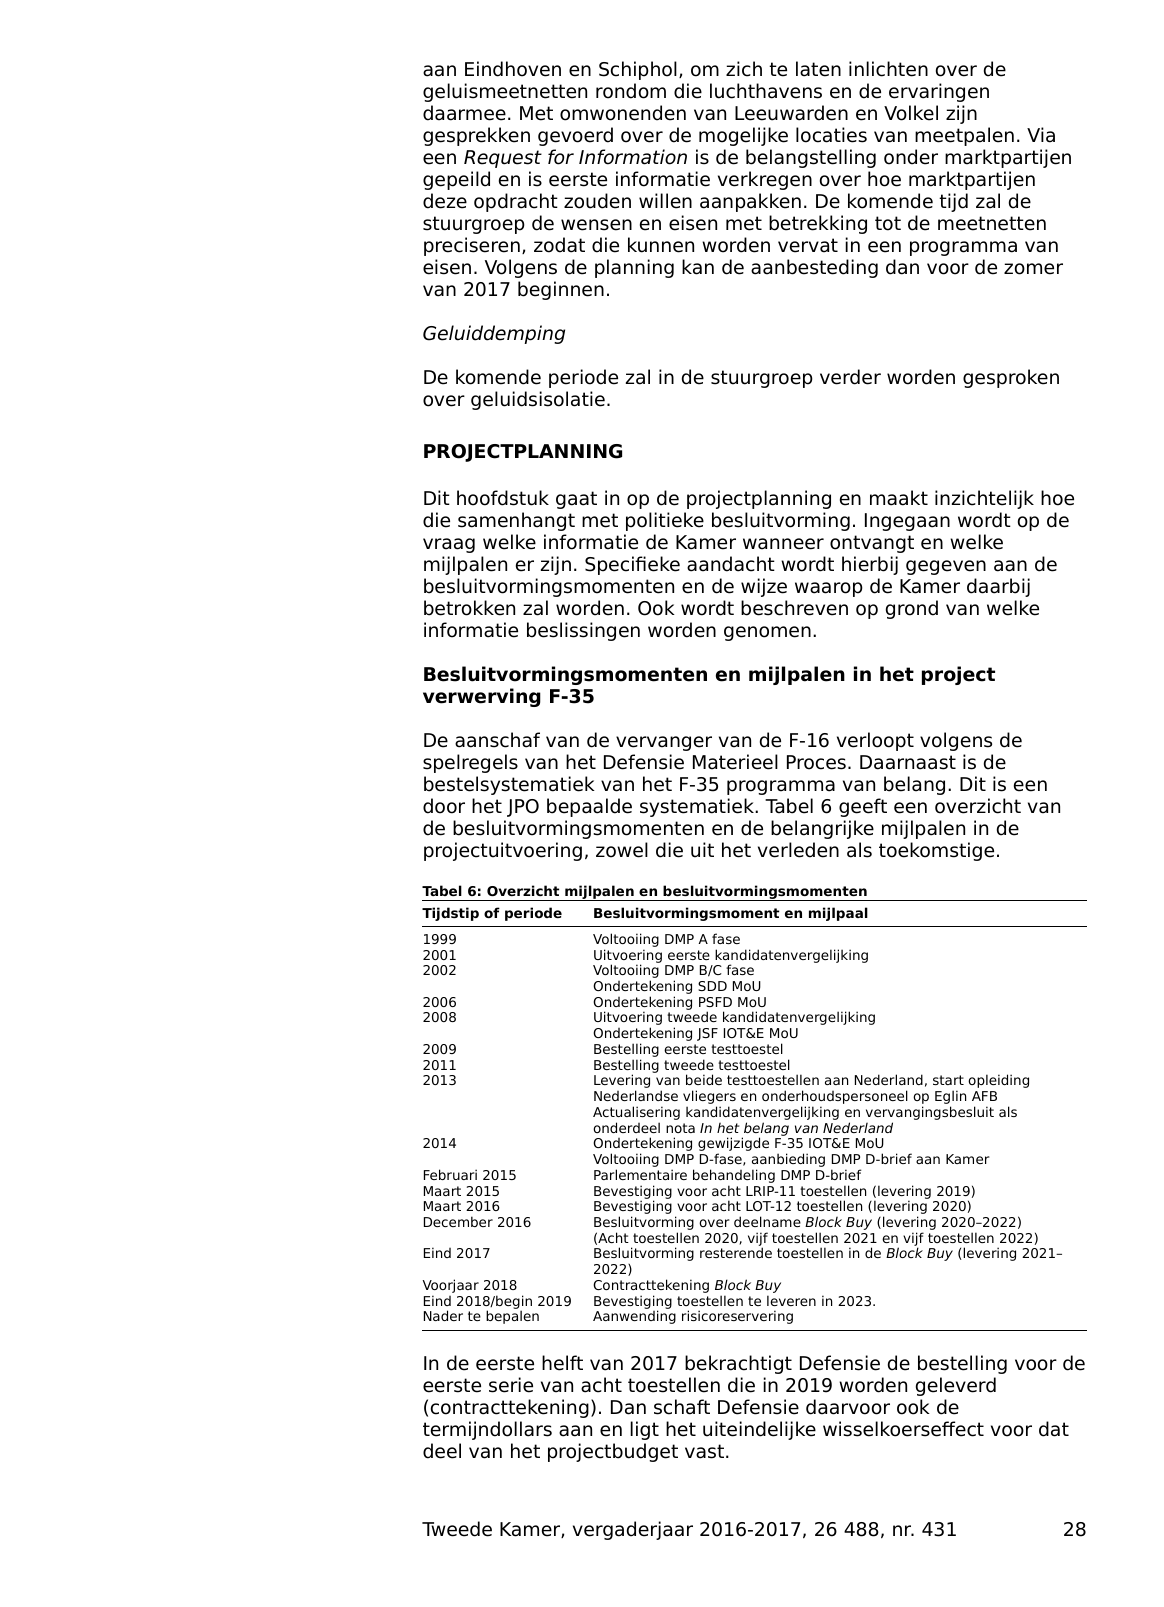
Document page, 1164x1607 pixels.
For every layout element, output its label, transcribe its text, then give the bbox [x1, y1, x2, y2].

table_cell Voorjaar 2018 [422, 1278, 587, 1293]
subtitle Geluiddemping [422, 323, 1087, 345]
table_cell Eind 2017 [422, 1246, 587, 1278]
table_cell 2011 [422, 1058, 587, 1073]
table_cell Bevestiging voor acht LRIP-11 toestellen (levering 2019) [587, 1183, 1087, 1199]
table_cell 2001 [422, 948, 587, 963]
text De komende periode zal in de stuurgroep verder worden gesproken over geluidsisolatie. [422, 367, 1087, 411]
text Dit hoofdstuk gaat in op de projectplanning en maakt inzichtelijk hoe die samenhangt met politieke besluitvorming. Ingegaan wordt op de vraag welke informatie de Kamer wanneer ontvangt en welke mijlpalen er zijn. Specifieke aandacht wordt hierbij gegeven aan de besluitvormingsmomenten en de wijze waarop de Kamer daarbij betrokken zal worden. Ook wordt beschreven op grond van welke informatie beslissingen worden genomen. [422, 488, 1087, 642]
table_cell Aanwending risicoreservering [587, 1309, 1087, 1329]
table_cell Maart 2016 [422, 1199, 587, 1215]
table_cell 2013 [422, 1073, 587, 1136]
table_cell 2014 [422, 1136, 587, 1168]
text In de eerste helft van 2017 bekrachtigt Defensie de bestelling voor de eerste serie van acht toestellen die in 2019 worden geleverd (contracttekening). Dan schaft Defensie daarvoor ook de termijndollars aan en ligt het uiteindelijke wisselkoerseffect voor dat deel van het projectbudget vast. [422, 1353, 1087, 1463]
table_cell Voltooiing DMP B/C fase Ondertekening SDD MoU [587, 963, 1087, 994]
table_cell 2008 [422, 1010, 587, 1042]
table_cell 1999 [422, 927, 587, 947]
table_cell Bestelling tweede testtoestel [587, 1058, 1087, 1073]
subtitle Besluitvormingsmomenten en mijlpalen in het project verwerving F-35 [422, 664, 1087, 708]
table_cell Uitvoering eerste kandidatenvergelijking [587, 948, 1087, 963]
subtitle PROJECTPLANNING [422, 441, 1087, 463]
table_cell Tijdstip of periode [422, 901, 587, 926]
table_cell Besluitvorming resterende toestellen in de Block Buy (levering 2021–2022) [587, 1246, 1087, 1278]
table_cell Ondertekening gewijzigde F-35 IOT&E MoU Voltooiing DMP D-fase, aanbieding DMP D-brief aan Kamer [587, 1136, 1087, 1168]
table_cell Eind 2018/begin 2019 [422, 1294, 587, 1309]
table_cell Bevestiging voor acht LOT-12 toestellen (levering 2020) [587, 1199, 1087, 1215]
table_cell Levering van beide testtoestellen aan Nederland, start opleiding Nederlandse vliegers en onderhoudspersoneel op Eglin AFB Actualisering kandidatenvergelijking en vervangingsbesluit als onderdeel nota In het belang van Nederland [587, 1073, 1087, 1136]
table_header Tabel 6: Overzicht mijlpalen en besluitvormingsmomenten [422, 884, 1087, 900]
table_cell 2002 [422, 963, 587, 994]
text De aanschaf van de vervanger van de F-16 verloopt volgens de spelregels van het Defensie Materieel Proces. Daarnaast is de bestelsystematiek van het F-35 programma van belang. Dit is een door het JPO bepaalde systematiek. Tabel 6 geeft een overzicht van de besluitvormingsmomenten en de belangrijke mijlpalen in de projectuitvoering, zowel die uit het verleden als toekomstige. [422, 730, 1087, 862]
table_cell Voltooiing DMP A fase [587, 927, 1087, 947]
table_cell Contracttekening Block Buy [587, 1278, 1087, 1293]
table_cell Maart 2015 [422, 1183, 587, 1199]
table_cell Uitvoering tweede kandidatenvergelijking Ondertekening JSF IOT&E MoU [587, 1010, 1087, 1042]
table_cell Besluitvormingsmoment en mijlpaal [587, 901, 1087, 926]
table_cell Bevestiging toestellen te leveren in 2023. [587, 1294, 1087, 1309]
table_cell Bestelling eerste testtoestel [587, 1042, 1087, 1057]
table_cell 2009 [422, 1042, 587, 1057]
table_cell Parlementaire behandeling DMP D-brief [587, 1168, 1087, 1183]
table_cell Ondertekening PSFD MoU [587, 995, 1087, 1010]
table_cell Besluitvorming over deelname Block Buy (levering 2020–2022) (Acht toestellen 2020, vijf toestellen 2021 en vijf toestellen 2022) [587, 1215, 1087, 1246]
table_cell 2006 [422, 995, 587, 1010]
table_cell Februari 2015 [422, 1168, 587, 1183]
text aan Eindhoven en Schiphol, om zich te laten inlichten over de geluismeetnetten rondom die luchthavens en de ervaringen daarmee. Met omwonenden van Leeuwarden en Volkel zijn gesprekken gevoerd over de mogelijke locaties van meetpalen. Via een Request for Information is de belangstelling onder marktpartijen gepeild en is eerste informatie verkregen over hoe marktpartijen deze opdracht zouden willen aanpakken. De komende tijd zal de stuurgroep de wensen en eisen met betrekking tot de meetnetten preciseren, zodat die kunnen worden vervat in een programma van eisen. Volgens de planning kan de aanbesteding dan voor de zomer van 2017 beginnen. [422, 59, 1087, 301]
table_cell December 2016 [422, 1215, 587, 1246]
table_cell Nader te bepalen [422, 1309, 587, 1329]
